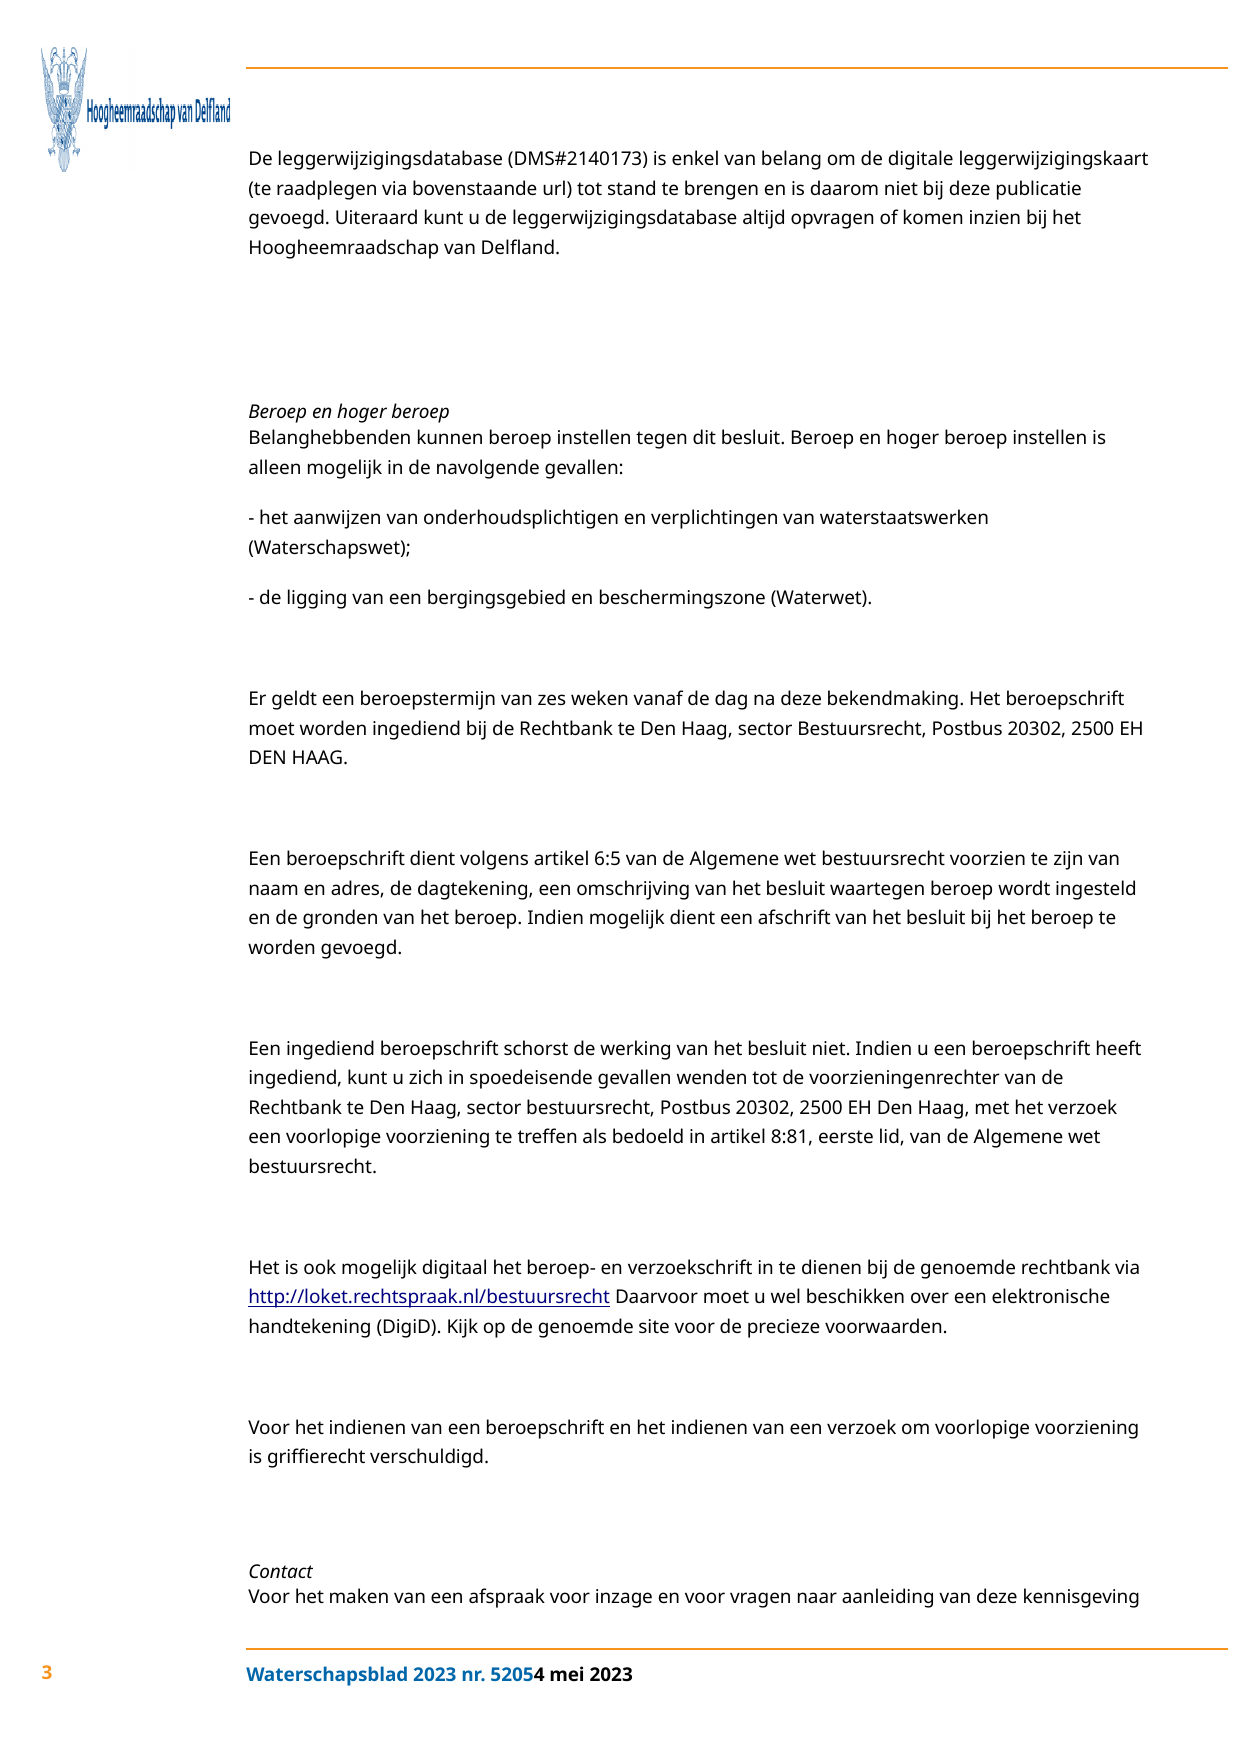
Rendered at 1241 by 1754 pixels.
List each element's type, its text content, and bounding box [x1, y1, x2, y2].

text De leggerwijzigingsdatabase (DMS#2140173) is enkel van belang om de digitale leggerwijzigingskaart (te raadplegen via bovenstaande url) tot stand te brengen en is daarom niet bij deze publicatie gevoegd. Uiteraard kunt u de leggerwijzigingsdatabase altijd opvragen of komen inzien bij het Hoogheemraadschap van Delfland. [248, 145, 1152, 260]
text Het is ook mogelijk digitaal het beroep- en verzoekschrift in te dienen bij de genoemde rechtbank via http://loket.rechtspraak.nl/bestuursrecht Daarvoor moet u wel beschikken over een elektronische handtekening (DigiD). Kijk op de genoemde site voor de precieze voorwaarden. [248, 1254, 1152, 1339]
text Belanghebbenden kunnen beroep instellen tegen dit besluit. Beroep en hoger beroep instellen is alleen mogelijk in de navolgende gevallen: [248, 424, 1152, 480]
text - de ligging van een bergingsgebied en beschermingszone (Waterwet). [248, 584, 1152, 610]
text Een ingediend beroepschrift schorst de werking van het besluit niet. Indien u een beroepschrift heeft ingediend, kunt u zich in spoedeisende gevallen wenden tot de voorzieningenrechter van de Rechtbank te Den Haag, sector bestuursrecht, Postbus 20302, 2500 EH Den Haag, met het verzoek een voorlopige voorziening te treffen als bedoeld in artikel 8:81, eerste lid, van de Algemene wet bestuursrecht. [248, 1035, 1152, 1179]
text Voor het maken van een afspraak voor inzage en voor vragen naar aanleiding van deze kennisgeving [248, 1584, 1152, 1609]
text Een beroepschrift dient volgens artikel 6:5 van de Algemene wet bestuursrecht voorzien te zijn van naam en adres, de dagtekening, een omschrijving van het besluit waartegen beroep wordt ingesteld en de gronden van het beroep. Indien mogelijk dient een afschrift van het besluit bij het beroep te worden gevoegd. [248, 845, 1152, 960]
text Beroep en hoger beroep [248, 399, 1152, 424]
text Er geldt een beroepstermijn van zes weken vanaf de dag na deze bekendmaking. Het beroepschrift moet worden ingediend bij de Rechtbank te Den Haag, sector Bestuursrecht, Postbus 20302, 2500 EH DEN HAAG. [248, 685, 1152, 770]
picture [41, 47, 231, 172]
text Voor het indienen van een beroepschrift en het indienen van een verzoek om voorlopige voorziening is griffierecht verschuldigd. [248, 1414, 1152, 1469]
text Contact [248, 1558, 1152, 1584]
text - het aanwijzen van onderhoudsplichtigen en verplichtingen van waterstaatswerken (Waterschapswet); [248, 504, 1152, 560]
